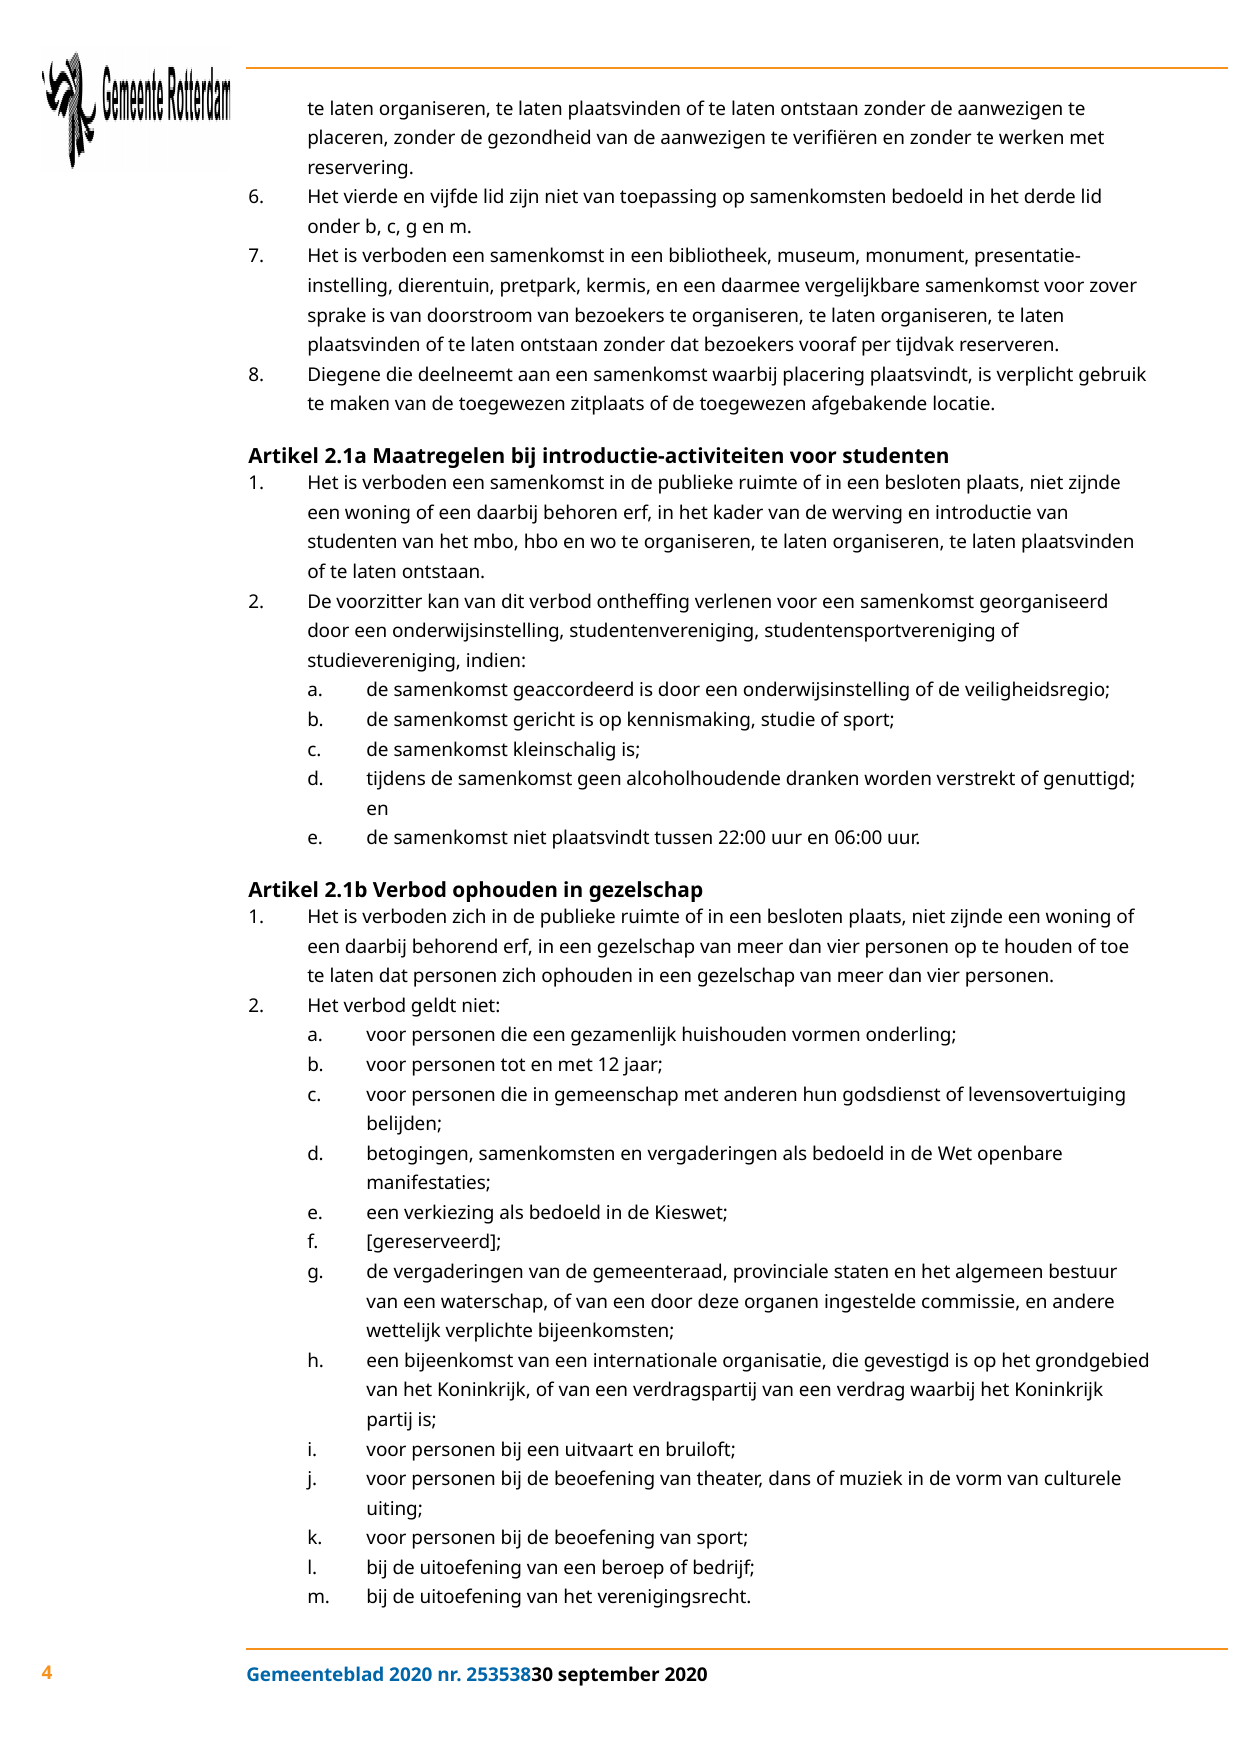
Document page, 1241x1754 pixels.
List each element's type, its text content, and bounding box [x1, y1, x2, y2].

list bij de uitoefening van een beroep of bedrijf; [307, 1554, 1152, 1580]
list Het vierde en vijfde lid zijn niet van toepassing op samenkomsten bedoeld in het derde lid onder b, c, g en m. [248, 183, 1152, 239]
text Artikel 2.1b Verbod ophouden in gezelschap [248, 875, 1152, 903]
list een bijeenkomst van een internationale organisatie, die gevestigd is op het grondgebied van het Koninkrijk, of van een verdragspartij van een verdrag waarbij het Koninkrijk partij is; [307, 1347, 1152, 1432]
list de samenkomst kleinschalig is; [307, 736, 1152, 761]
list te laten organiseren, te laten plaatsvinden of te laten ontstaan zonder de aanwezigen te placeren, zonder de gezondheid van de aanwezigen te verifiëren en zonder te werken met reservering. [248, 95, 1152, 180]
list [gereserveerd]; [307, 1229, 1152, 1254]
list Het is verboden een samenkomst in een bibliotheek, museum, monument, presentatie-instelling, dierentuin, pretpark, kermis, en een daarmee vergelijkbare samenkomst voor zover sprake is van doorstroom van bezoekers te organiseren, te laten organiseren, te laten plaatsvinden of te laten ontstaan zonder dat bezoekers vooraf per tijdvak reserveren. [248, 243, 1152, 357]
list de samenkomst gericht is op kennismaking, studie of sport; [307, 706, 1152, 732]
list De voorzitter kan van dit verbod ontheffing verlenen voor een samenkomst georganiseerd door een onderwijsinstelling, studentenvereniging, studentensportvereniging of studievereniging, indien: [248, 588, 1152, 673]
picture [41, 47, 231, 172]
list bij de uitoefening van het verenigingsrecht. [307, 1584, 1152, 1609]
list Het is verboden zich in de publieke ruimte of in een besloten plaats, niet zijnde een woning of een daarbij behorend erf, in een gezelschap van meer dan vier personen op te houden of toe te laten dat personen zich ophouden in een gezelschap van meer dan vier personen. [248, 903, 1152, 988]
list voor personen die in gemeenschap met anderen hun godsdienst of levensovertuiging belijden; [307, 1081, 1152, 1136]
list Het is verboden een samenkomst in de publieke ruimte of in een besloten plaats, niet zijnde een woning of een daarbij behoren erf, in het kader van de werving en introductie van studenten van het mbo, hbo en wo te organiseren, te laten organiseren, te laten plaatsvinden of te laten ontstaan. [248, 469, 1152, 584]
list een verkiezing als bedoeld in de Kieswet; [307, 1199, 1152, 1225]
list de samenkomst geaccordeerd is door een onderwijsinstelling of de veiligheidsregio; [307, 677, 1152, 702]
list voor personen bij de beoefening van theater, dans of muziek in de vorm van culturele uiting; [307, 1465, 1152, 1521]
list voor personen die een gezamenlijk huishouden vormen onderling; [307, 1022, 1152, 1047]
list voor personen tot en met 12 jaar; [307, 1051, 1152, 1077]
list tijdens de samenkomst geen alcoholhoudende dranken worden verstrekt of genuttigd; en [307, 765, 1152, 821]
list de samenkomst niet plaatsvindt tussen 22:00 uur en 06:00 uur. [307, 824, 1152, 850]
list voor personen bij de beoefening van sport; [307, 1524, 1152, 1550]
list Diegene die deelneemt aan een samenkomst waarbij placering plaatsvindt, is verplicht gebruik te maken van de toegewezen zitplaats of de toegewezen afgebakende locatie. [248, 361, 1152, 416]
list voor personen bij een uitvaart en bruiloft; [307, 1436, 1152, 1462]
text Artikel 2.1a Maatregelen bij introductie-activiteiten voor studenten [248, 441, 1152, 469]
list Het verbod geldt niet: [248, 992, 1152, 1018]
list de vergaderingen van de gemeenteraad, provinciale staten en het algemeen bestuur van een waterschap, of van een door deze organen ingestelde commissie, en andere wettelijk verplichte bijeenkomsten; [307, 1258, 1152, 1343]
list betogingen, samenkomsten en vergaderingen als bedoeld in de Wet openbare manifestaties; [307, 1140, 1152, 1195]
